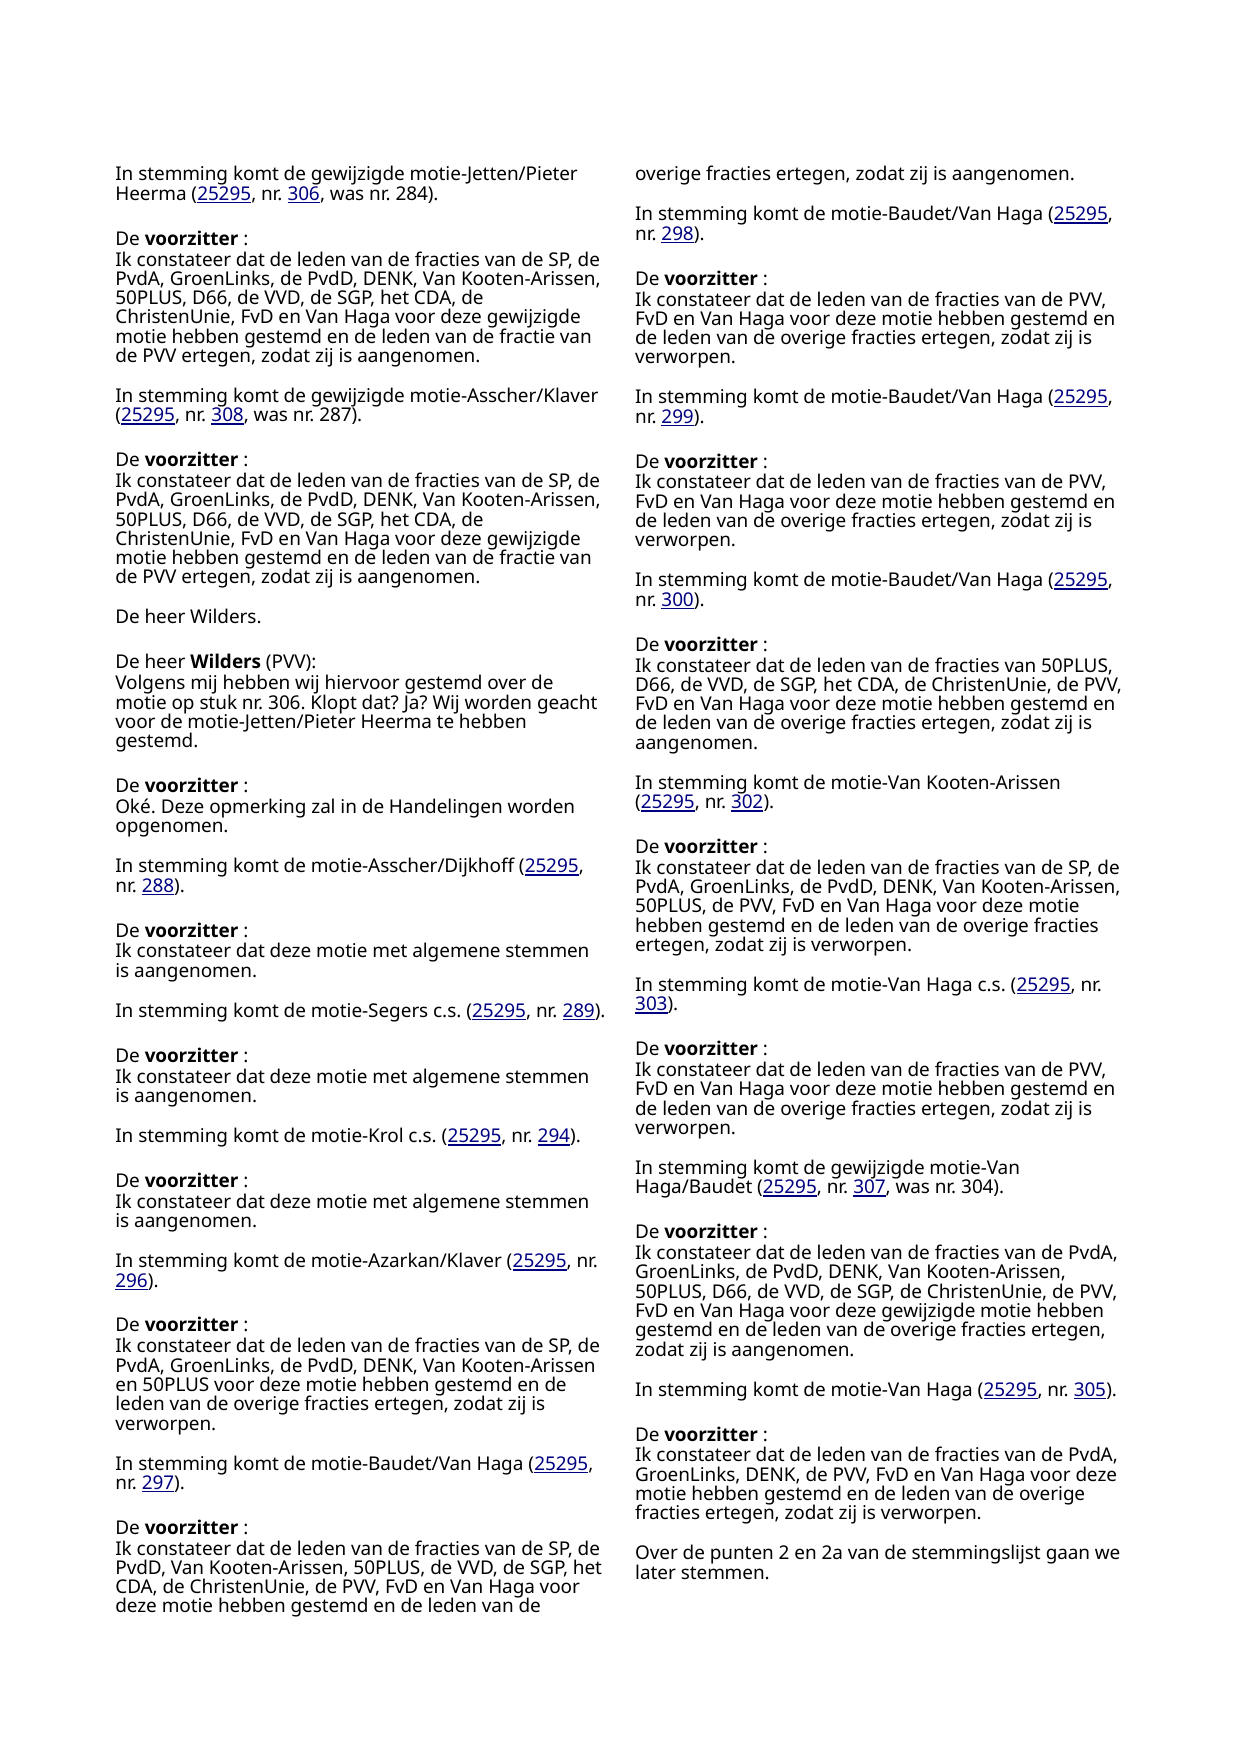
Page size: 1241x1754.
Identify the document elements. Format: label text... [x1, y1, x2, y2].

text De voorzitter : [635, 448, 1125, 473]
text De voorzitter : [115, 1042, 605, 1068]
text overige fracties ertegen, zodat zij is aangenomen. [635, 165, 1125, 184]
text De voorzitter : [635, 631, 1125, 657]
text De voorzitter : [115, 917, 605, 942]
text Ik constateer dat de leden van de fracties van de PvdA, GroenLinks, DENK, de PVV, FvD en Van Haga voor deze motie hebben gestemd en de leden van de overige fracties ertegen, zodat zij is verworpen. [635, 1446, 1125, 1523]
text In stemming komt de gewijzigde motie-Jetten/Pieter Heerma (25295, nr. 306, was nr. 284). [115, 165, 605, 204]
text Ik constateer dat de leden van de fracties van de SP, de PvdA, GroenLinks, de PvdD, DENK, Van Kooten-Arissen en 50PLUS voor deze motie hebben gestemd en de leden van de overige fracties ertegen, zodat zij is verworpen. [115, 1337, 605, 1434]
text De voorzitter : [635, 833, 1125, 859]
text Ik constateer dat de leden van de fracties van de PVV, FvD en Van Haga voor deze motie hebben gestemd en de leden van de overige fracties ertegen, zodat zij is verworpen. [635, 473, 1125, 551]
text Ik constateer dat deze motie met algemene stemmen is aangenomen. [115, 942, 605, 981]
text De voorzitter : [115, 772, 605, 798]
text In stemming komt de motie-Baudet/Van Haga (25295, nr. 297). [115, 1454, 605, 1493]
text De voorzitter : [635, 1421, 1125, 1446]
text In stemming komt de motie-Van Haga c.s. (25295, nr. 303). [635, 976, 1125, 1014]
text Over de punten 2 en 2a van de stemmingslijst gaan we later stemmen. [635, 1544, 1125, 1583]
text Oké. Deze opmerking zal in de Handelingen worden opgenomen. [115, 798, 605, 837]
text De heer Wilders (PVV): [115, 649, 605, 674]
text Volgens mij hebben wij hiervoor gestemd over de motie op stuk nr. 306. Klopt dat? Ja? Wij worden geacht voor de motie-Jetten/Pieter Heerma te hebben gestemd. [115, 674, 605, 751]
text In stemming komt de motie-Krol c.s. (25295, nr. 294). [115, 1127, 605, 1146]
text De voorzitter : [115, 1167, 605, 1193]
text In stemming komt de motie-Baudet/Van Haga (25295, nr. 300). [635, 571, 1125, 610]
text Ik constateer dat de leden van de fracties van de SP, de PvdA, GroenLinks, de PvdD, DENK, Van Kooten-Arissen, 50PLUS, de PVV, FvD en Van Haga voor deze motie hebben gestemd en de leden van de overige fracties ertegen, zodat zij is verworpen. [635, 859, 1125, 955]
text De voorzitter : [635, 265, 1125, 291]
text In stemming komt de motie-Baudet/Van Haga (25295, nr. 298). [635, 205, 1125, 244]
text Ik constateer dat deze motie met algemene stemmen is aangenomen. [115, 1193, 605, 1231]
text De voorzitter : [635, 1035, 1125, 1061]
text Ik constateer dat de leden van de fracties van de PVV, FvD en Van Haga voor deze motie hebben gestemd en de leden van de overige fracties ertegen, zodat zij is verworpen. [635, 291, 1125, 368]
text De voorzitter : [635, 1218, 1125, 1244]
text In stemming komt de motie-Baudet/Van Haga (25295, nr. 299). [635, 388, 1125, 427]
text De voorzitter : [115, 1514, 605, 1540]
text In stemming komt de gewijzigde motie-Asscher/Klaver (25295, nr. 308, was nr. 287). [115, 387, 605, 426]
text De heer Wilders. [115, 608, 605, 628]
text De voorzitter : [115, 446, 605, 472]
text In stemming komt de motie-Asscher/Dijkhoff (25295, nr. 288). [115, 857, 605, 896]
text Ik constateer dat de leden van de fracties van de SP, de PvdD, Van Kooten-Arissen, 50PLUS, de VVD, de SGP, het CDA, de ChristenUnie, de PVV, FvD en Van Haga voor deze motie hebben gestemd en de leden van de [115, 1540, 605, 1617]
text Ik constateer dat de leden van de fracties van de PVV, FvD en Van Haga voor deze motie hebben gestemd en de leden van de overige fracties ertegen, zodat zij is verworpen. [635, 1061, 1125, 1138]
text De voorzitter : [115, 1312, 605, 1337]
text Ik constateer dat de leden van de fracties van de SP, de PvdA, GroenLinks, de PvdD, DENK, Van Kooten-Arissen, 50PLUS, D66, de VVD, de SGP, het CDA, de ChristenUnie, FvD en Van Haga voor deze gewijzigde motie hebben gestemd en de leden van de fractie van de PVV ertegen, zodat zij is aangenomen. [115, 251, 605, 366]
text Ik constateer dat de leden van de fracties van de SP, de PvdA, GroenLinks, de PvdD, DENK, Van Kooten-Arissen, 50PLUS, D66, de VVD, de SGP, het CDA, de ChristenUnie, FvD en Van Haga voor deze gewijzigde motie hebben gestemd en de leden van de fractie van de PVV ertegen, zodat zij is aangenomen. [115, 472, 605, 588]
text In stemming komt de motie-Van Kooten-Arissen (25295, nr. 302). [635, 774, 1125, 812]
text Ik constateer dat deze motie met algemene stemmen is aangenomen. [115, 1068, 605, 1106]
text Ik constateer dat de leden van de fracties van de PvdA, GroenLinks, de PvdD, DENK, Van Kooten-Arissen, 50PLUS, D66, de VVD, de SGP, de ChristenUnie, de PVV, FvD en Van Haga voor deze gewijzigde motie hebben gestemd en de leden van de overige fracties ertegen, zodat zij is aangenomen. [635, 1244, 1125, 1360]
text In stemming komt de motie-Van Haga (25295, nr. 305). [635, 1381, 1125, 1400]
text In stemming komt de motie-Segers c.s. (25295, nr. 289). [115, 1002, 605, 1021]
text De voorzitter : [115, 225, 605, 251]
text In stemming komt de gewijzigde motie-Van Haga/Baudet (25295, nr. 307, was nr. 304). [635, 1159, 1125, 1198]
text Ik constateer dat de leden van de fracties van 50PLUS, D66, de VVD, de SGP, het CDA, de ChristenUnie, de PVV, FvD en Van Haga voor deze motie hebben gestemd en de leden van de overige fracties ertegen, zodat zij is aangenomen. [635, 657, 1125, 753]
text In stemming komt de motie-Azarkan/Klaver (25295, nr. 296). [115, 1252, 605, 1291]
